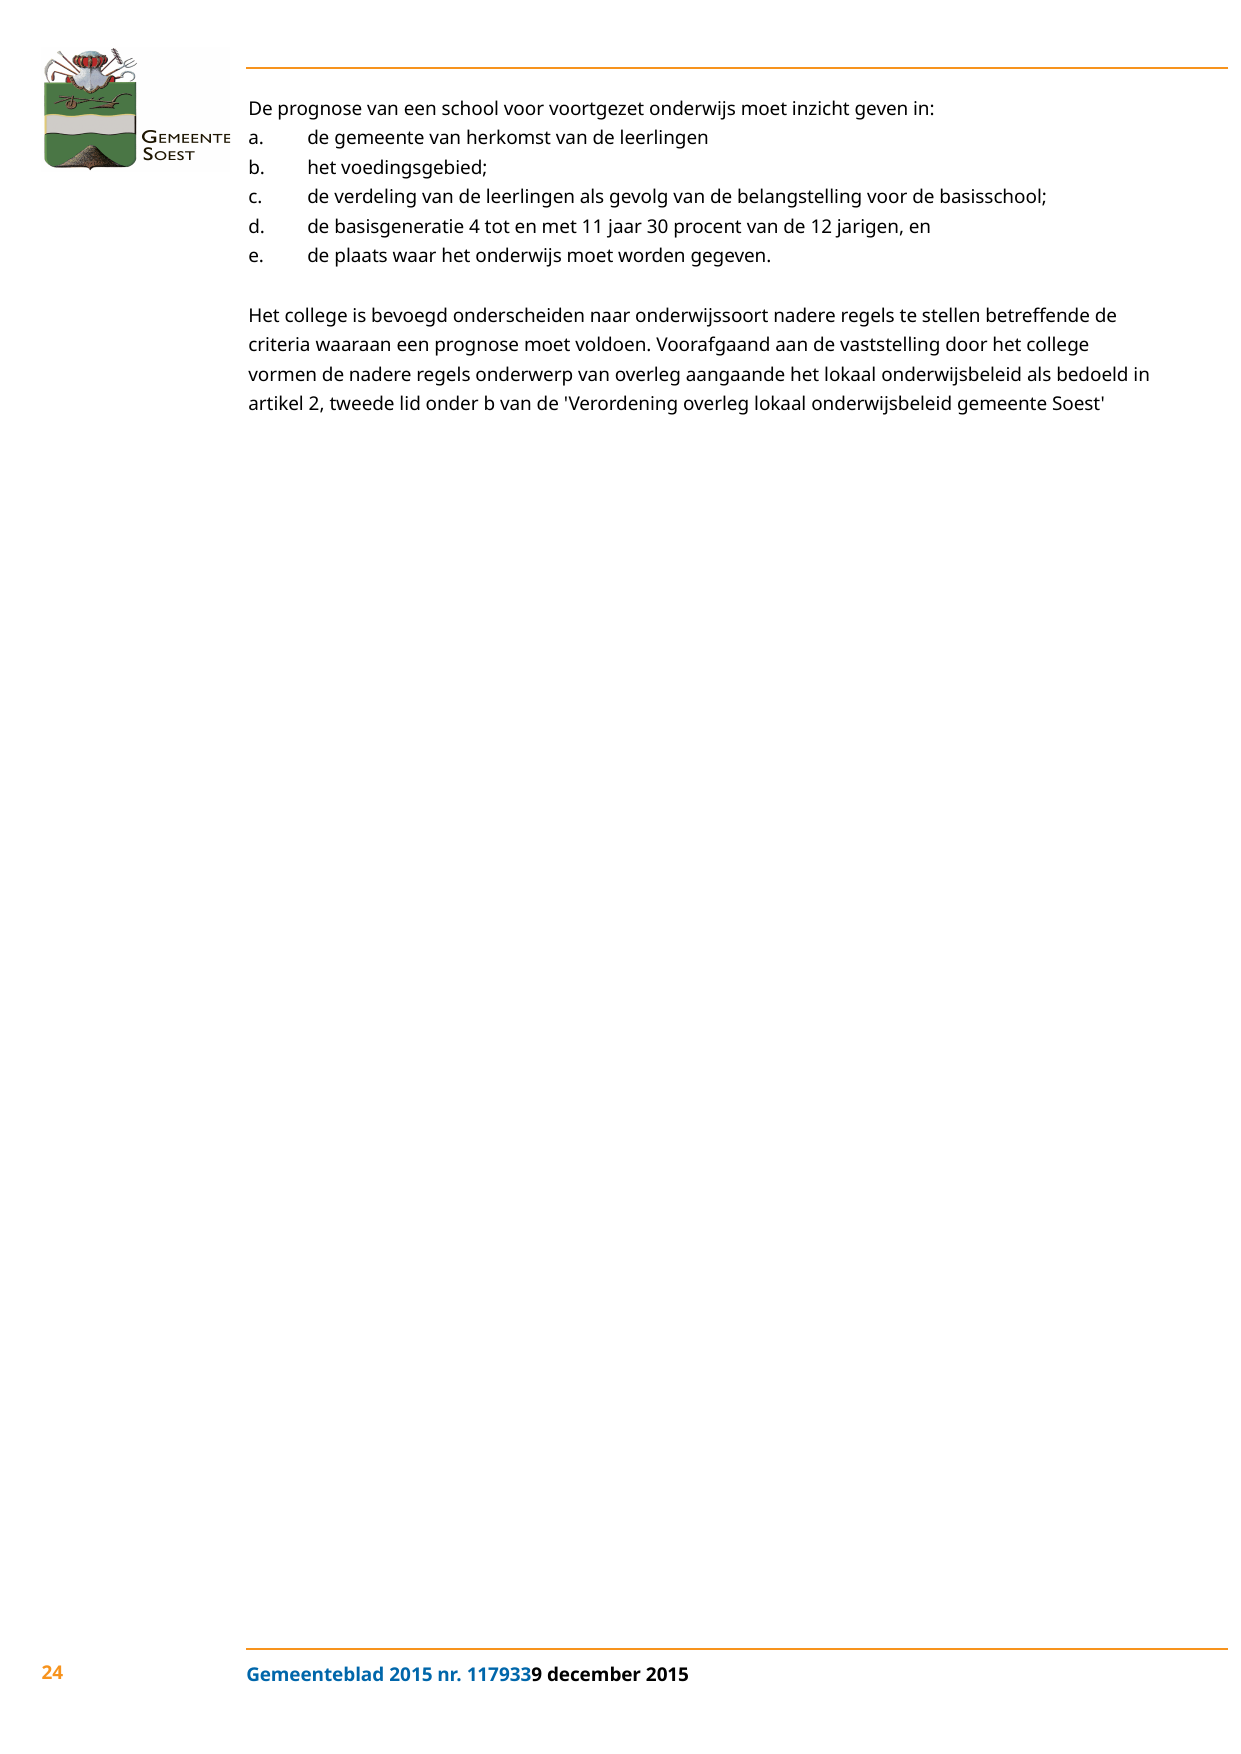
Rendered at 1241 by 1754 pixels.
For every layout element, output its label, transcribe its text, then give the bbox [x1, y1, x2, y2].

picture [41, 47, 231, 172]
list de basisgeneratie 4 tot en met 11 jaar 30 procent van de 12 jarigen, en [248, 213, 1152, 239]
list de verdeling van de leerlingen als gevolg van de belangstelling voor de basisschool; [248, 183, 1152, 209]
text De prognose van een school voor voortgezet onderwijs moet inzicht geven in: [248, 95, 1152, 121]
text Het college is bevoegd onderscheiden naar onderwijssoort nadere regels te stellen betreffende de criteria waaraan een prognose moet voldoen. Voorafgaand aan de vaststelling door het college vormen de nadere regels onderwerp van overleg aangaande het lokaal onderwijsbeleid als bedoeld in artikel 2, tweede lid onder b van de 'Verordening overleg lokaal onderwijsbeleid gemeente Soest' [248, 302, 1152, 416]
list de gemeente van herkomst van de leerlingen [248, 124, 1152, 150]
list het voedingsgebied; [248, 154, 1152, 180]
list de plaats waar het onderwijs moet worden gegeven. [248, 243, 1152, 268]
